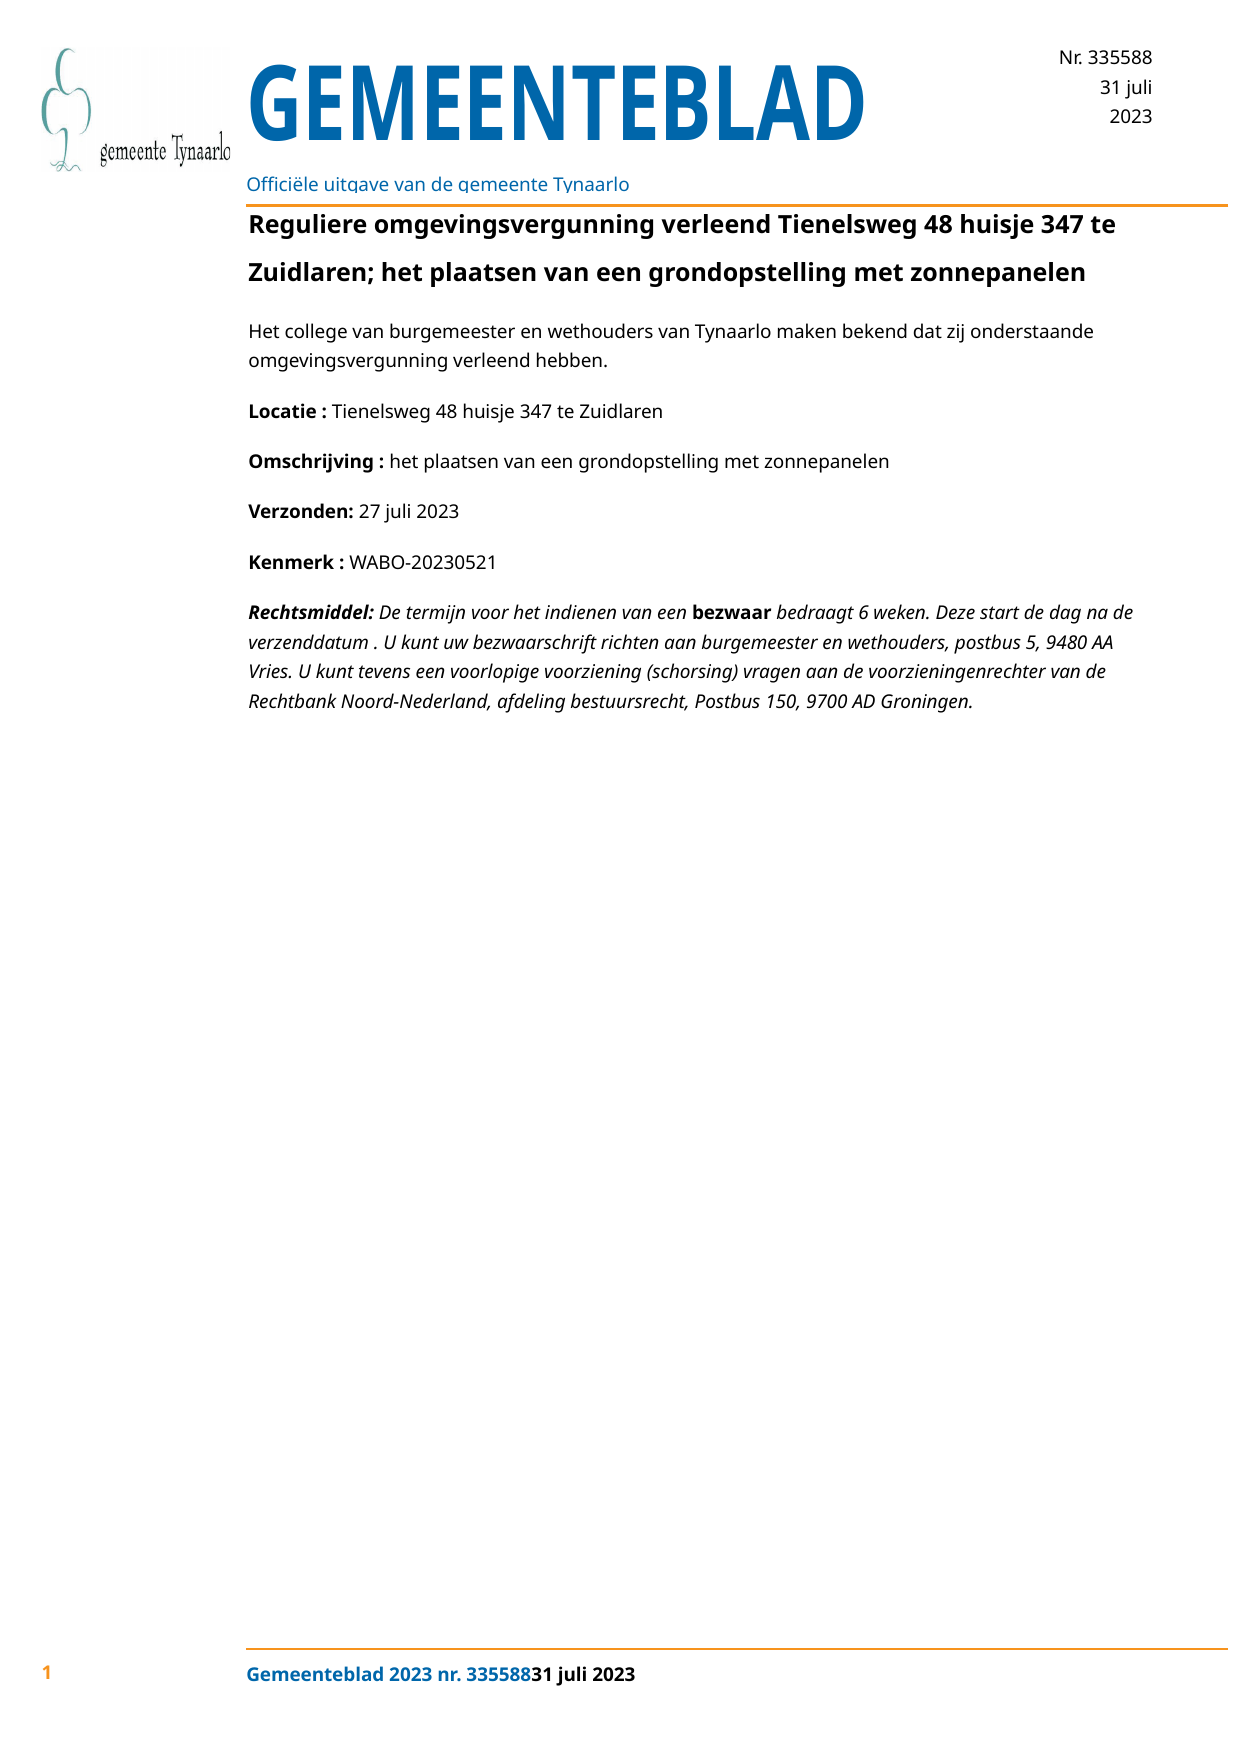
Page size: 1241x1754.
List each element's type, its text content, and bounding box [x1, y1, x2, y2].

text Locatie : Tienelsweg 48 huisje 347 te Zuidlaren [248, 398, 1152, 424]
text Rechtsmiddel: De termijn voor het indienen van een bezwaar bedraagt 6 weken. Deze start de dag na de verzenddatum . U kunt uw bezwaarschrift richten aan burgemeester en wethouders, postbus 5, 9480 AA Vries. U kunt tevens een voorlopige voorziening (schorsing) vragen aan de voorzieningenrechter van de Rechtbank Noord-Nederland, afdeling bestuursrecht, Postbus 150, 9700 AD Groningen. [248, 599, 1152, 714]
text Verzonden: 27 juli 2023 [248, 499, 1152, 524]
picture [41, 47, 231, 172]
text Reguliere omgevingsvergunning verleend Tienelsweg 48 huisje 347 te Zuidlaren; het plaatsen van een grondopstelling met zonnepanelen [248, 207, 1152, 288]
text Omschrijving : het plaatsen van een grondopstelling met zonnepanelen [248, 448, 1152, 474]
text Kenmerk : WABO-20230521 [248, 549, 1152, 575]
text Het college van burgemeester en wethouders van Tynaarlo maken bekend dat zij onderstaande omgevingsvergunning verleend hebben. [248, 318, 1152, 373]
